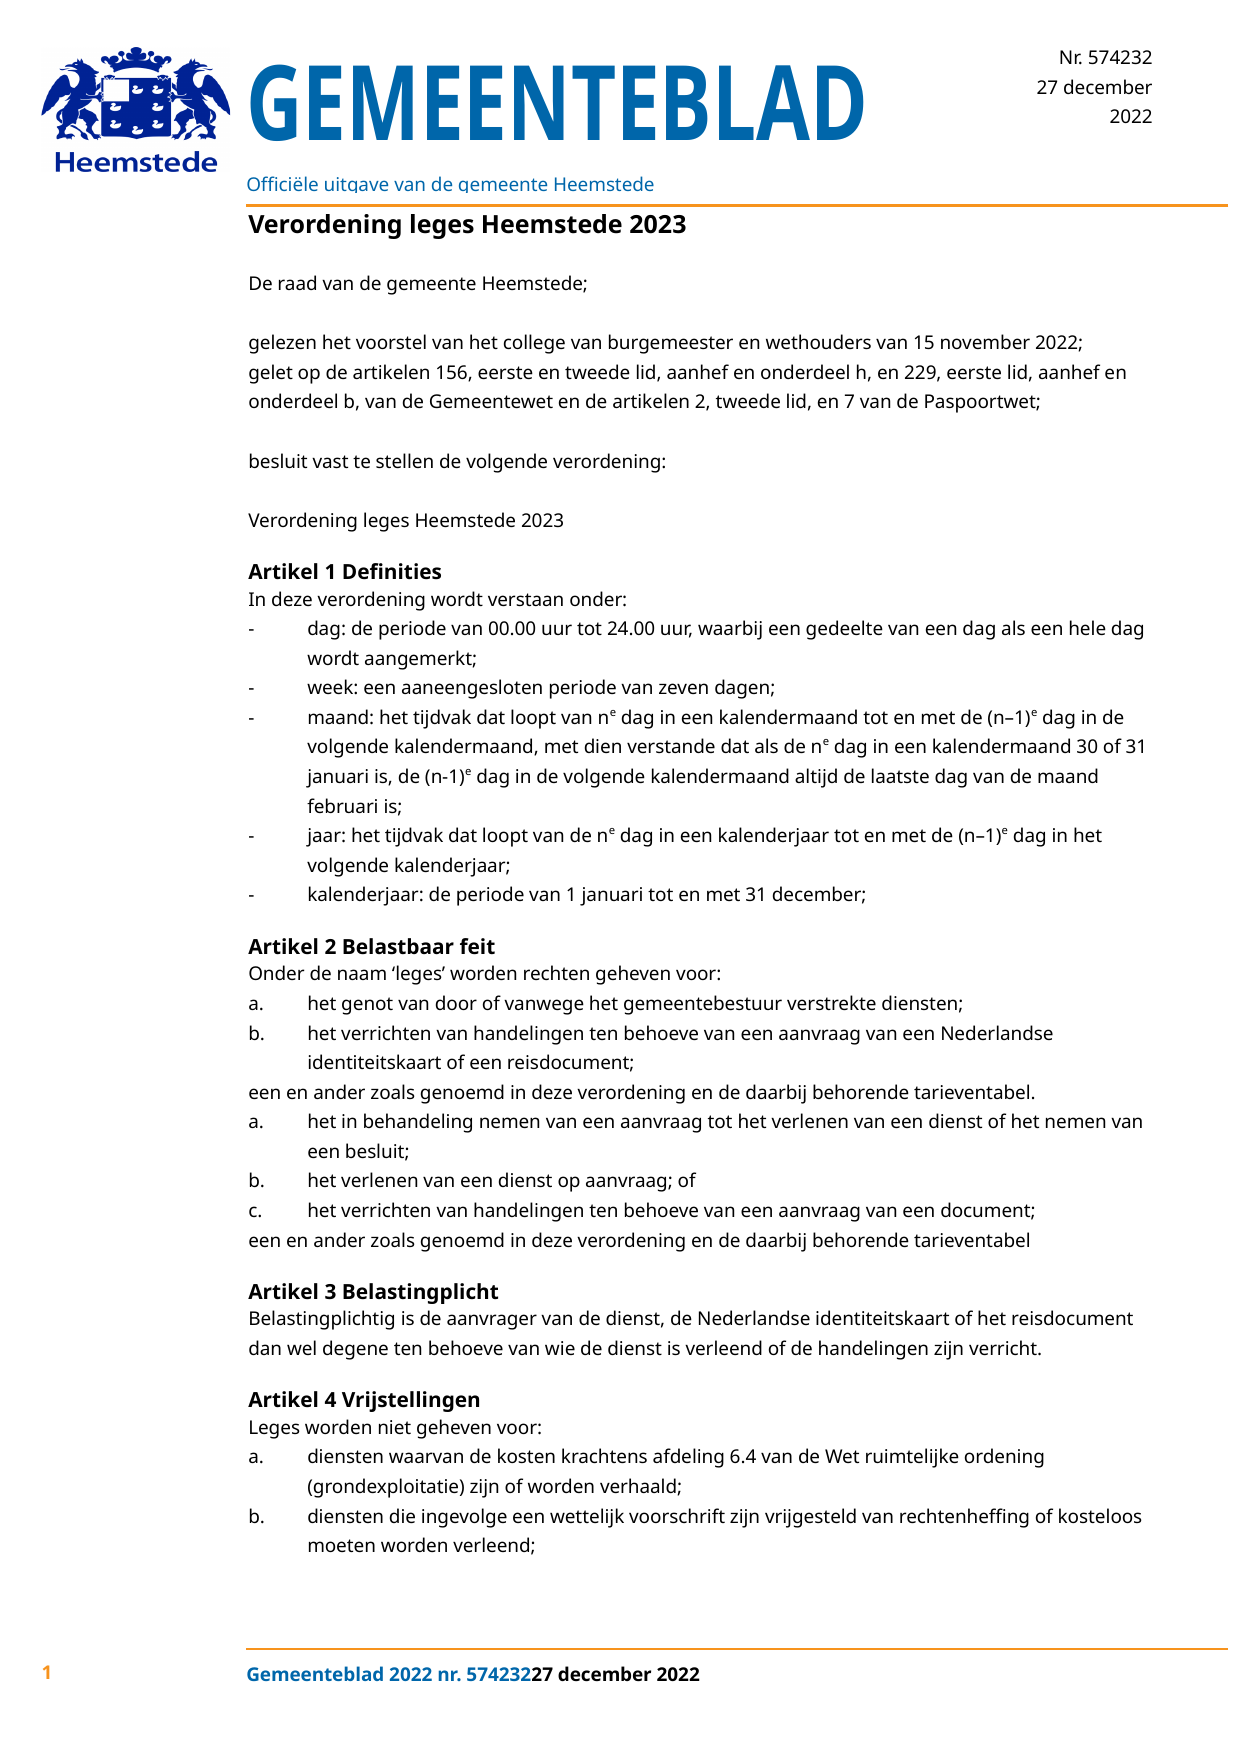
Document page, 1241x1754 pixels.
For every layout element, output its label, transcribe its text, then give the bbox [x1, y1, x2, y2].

text Verordening leges Heemstede 2023 [248, 507, 1152, 533]
text een en ander zoals genoemd in deze verordening en de daarbij behorende tarieventabel. [248, 1079, 1152, 1104]
text Artikel 2 Belastbaar feit [248, 932, 1152, 961]
text Artikel 4 Vrijstellingen [248, 1386, 1152, 1414]
list kalenderjaar: de periode van 1 januari tot en met 31 december; [248, 882, 1152, 907]
list diensten waarvan de kosten krachtens afdeling 6.4 van de Wet ruimtelijke ordening (grondexploitatie) zijn of worden verhaald; [248, 1444, 1152, 1499]
list het verlenen van een dienst op aanvraag; of [248, 1168, 1152, 1193]
text besluit vast te stellen de volgende verordening: [248, 448, 1152, 473]
list het genot van door of vanwege het gemeentebestuur verstrekte diensten; [248, 990, 1152, 1016]
list week: een aaneengesloten periode van zeven dagen; [248, 674, 1152, 700]
text Leges worden niet geheven voor: [248, 1414, 1152, 1440]
text De raad van de gemeente Heemstede; [248, 270, 1152, 296]
text Verordening leges Heemstede 2023 [248, 207, 1152, 241]
picture [41, 47, 231, 172]
list het in behandeling nemen van een aanvraag tot het verlenen van een dienst of het nemen van een besluit; [248, 1108, 1152, 1164]
list het verrichten van handelingen ten behoeve van een aanvraag van een document; [248, 1197, 1152, 1223]
text Artikel 3 Belastingplicht [248, 1277, 1152, 1306]
list het verrichten van handelingen ten behoeve van een aanvraag van een Nederlandse identiteitskaart of een reisdocument; [248, 1020, 1152, 1075]
list maand: het tijdvak dat loopt van ne dag in een kalendermaand tot en met de (n–1)e dag in de volgende kalendermaand, met dien verstande dat als de ne dag in een kalendermaand 30 of 31 januari is, de (n-1)e dag in de volgende kalendermaand altijd de laatste dag van de maand februari is; [248, 704, 1152, 819]
text Belastingplichtig is de aanvrager van de dienst, de Nederlandse identiteitskaart of het reisdocument dan wel degene ten behoeve van wie de dienst is verleend of de handelingen zijn verricht. [248, 1306, 1152, 1361]
text gelezen het voorstel van het college van burgemeester en wethouders van 15 november 2022; [248, 329, 1152, 355]
list diensten die ingevolge een wettelijk voorschrift zijn vrijgesteld van rechtenheffing of kosteloos moeten worden verleend; [248, 1503, 1152, 1558]
list jaar: het tijdvak dat loopt van de ne dag in een kalenderjaar tot en met de (n–1)e dag in het volgende kalenderjaar; [248, 822, 1152, 878]
text Artikel 1 Definities [248, 557, 1152, 586]
text In deze verordening wordt verstaan onder: [248, 586, 1152, 612]
text een en ander zoals genoemd in deze verordening en de daarbij behorende tarieventabel [248, 1227, 1152, 1252]
text Onder de naam ‘leges’ worden rechten geheven voor: [248, 961, 1152, 986]
text gelet op de artikelen 156, eerste en tweede lid, aanhef en onderdeel h, en 229, eerste lid, aanhef en onderdeel b, van de Gemeentewet en de artikelen 2, tweede lid, en 7 van de Paspoortwet; [248, 359, 1152, 414]
list dag: de periode van 00.00 uur tot 24.00 uur, waarbij een gedeelte van een dag als een hele dag wordt aangemerkt; [248, 615, 1152, 671]
